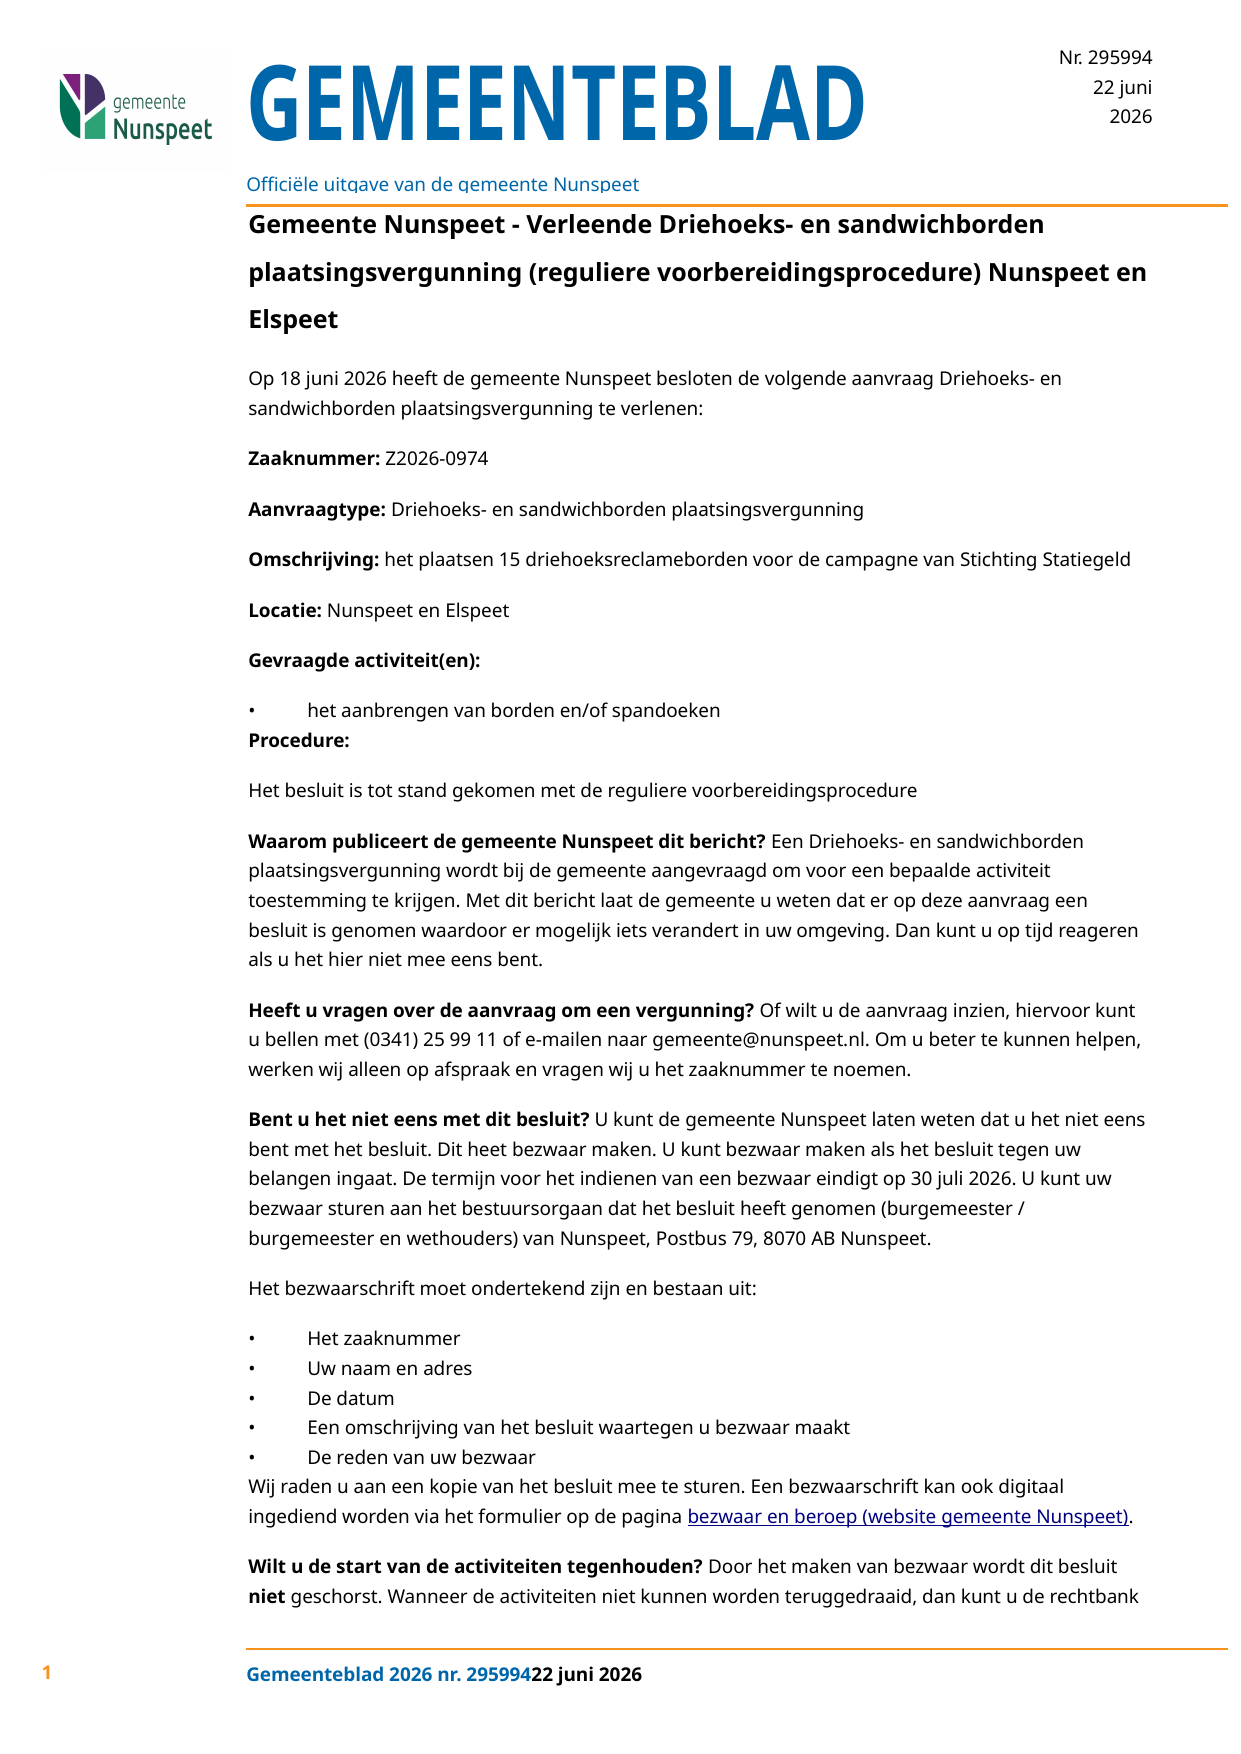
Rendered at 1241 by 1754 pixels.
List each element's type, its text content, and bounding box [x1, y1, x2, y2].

text Bent u het niet eens met dit besluit? U kunt de gemeente Nunspeet laten weten dat u het niet eens bent met het besluit. Dit heet bezwaar maken. U kunt bezwaar maken als het besluit tegen uw belangen ingaat. De termijn voor het indienen van een bezwaar eindigt op 30 juli 2026. U kunt uw bezwaar sturen aan het bestuursorgaan dat het besluit heeft genomen (burgemeester / burgemeester en wethouders) van Nunspeet, Postbus 79, 8070 AB Nunspeet. [248, 1106, 1152, 1250]
list De reden van uw bezwaar [248, 1444, 1152, 1469]
text Gevraagde activiteit(en): [248, 647, 1152, 673]
text Het besluit is tot stand gekomen met de reguliere voorbereidingsprocedure [248, 778, 1152, 803]
list Een omschrijving van het besluit waartegen u bezwaar maakt [248, 1414, 1152, 1440]
text Gemeente Nunspeet - Verleende Driehoeks- en sandwichborden plaatsingsvergunning (reguliere voorbereidingsprocedure) Nunspeet en Elspeet [248, 207, 1152, 336]
text Procedure: [248, 727, 1152, 753]
text Heeft u vragen over de aanvraag om een vergunning? Of wilt u de aanvraag inzien, hiervoor kunt u bellen met (0341) 25 99 11 of e-mailen naar gemeente@nunspeet.nl. Om u beter te kunnen helpen, werken wij alleen op afspraak en vragen wij u het zaaknummer te noemen. [248, 997, 1152, 1082]
text Aanvraagtype: Driehoeks- en sandwichborden plaatsingsvergunning [248, 496, 1152, 522]
text Op 18 juni 2026 heeft de gemeente Nunspeet besloten de volgende aanvraag Driehoeks- en sandwichborden plaatsingsvergunning te verlenen: [248, 366, 1152, 421]
text Waarom publiceert de gemeente Nunspeet dit bericht? Een Driehoeks- en sandwichborden plaatsingsvergunning wordt bij de gemeente aangevraagd om voor een bepaalde activiteit toestemming te krijgen. Met dit bericht laat de gemeente u weten dat er op deze aanvraag een besluit is genomen waardoor er mogelijk iets verandert in uw omgeving. Dan kunt u op tijd reageren als u het hier niet mee eens bent. [248, 828, 1152, 972]
list Uw naam en adres [248, 1355, 1152, 1381]
text Omschrijving: het plaatsen 15 driehoeksreclameborden voor de campagne van Stichting Statiegeld [248, 546, 1152, 572]
picture [41, 47, 231, 172]
text Het bezwaarschrift moet ondertekend zijn en bestaan uit: [248, 1275, 1152, 1301]
list het aanbrengen van borden en/of spandoeken [248, 698, 1152, 723]
list De datum [248, 1385, 1152, 1410]
text Locatie: Nunspeet en Elspeet [248, 597, 1152, 622]
text Zaaknummer: Z2026-0974 [248, 446, 1152, 471]
list Het zaaknummer [248, 1326, 1152, 1351]
text Wij raden u aan een kopie van het besluit mee te sturen. Een bezwaarschrift kan ook digitaal ingediend worden via het formulier op de pagina bezwaar en beroep (website gemeente Nunspeet). [248, 1473, 1152, 1529]
text Wilt u de start van de activiteiten tegenhouden? Door het maken van bezwaar wordt dit besluit niet geschorst. Wanneer de activiteiten niet kunnen worden teruggedraaid, dan kunt u de rechtbank [248, 1553, 1152, 1609]
